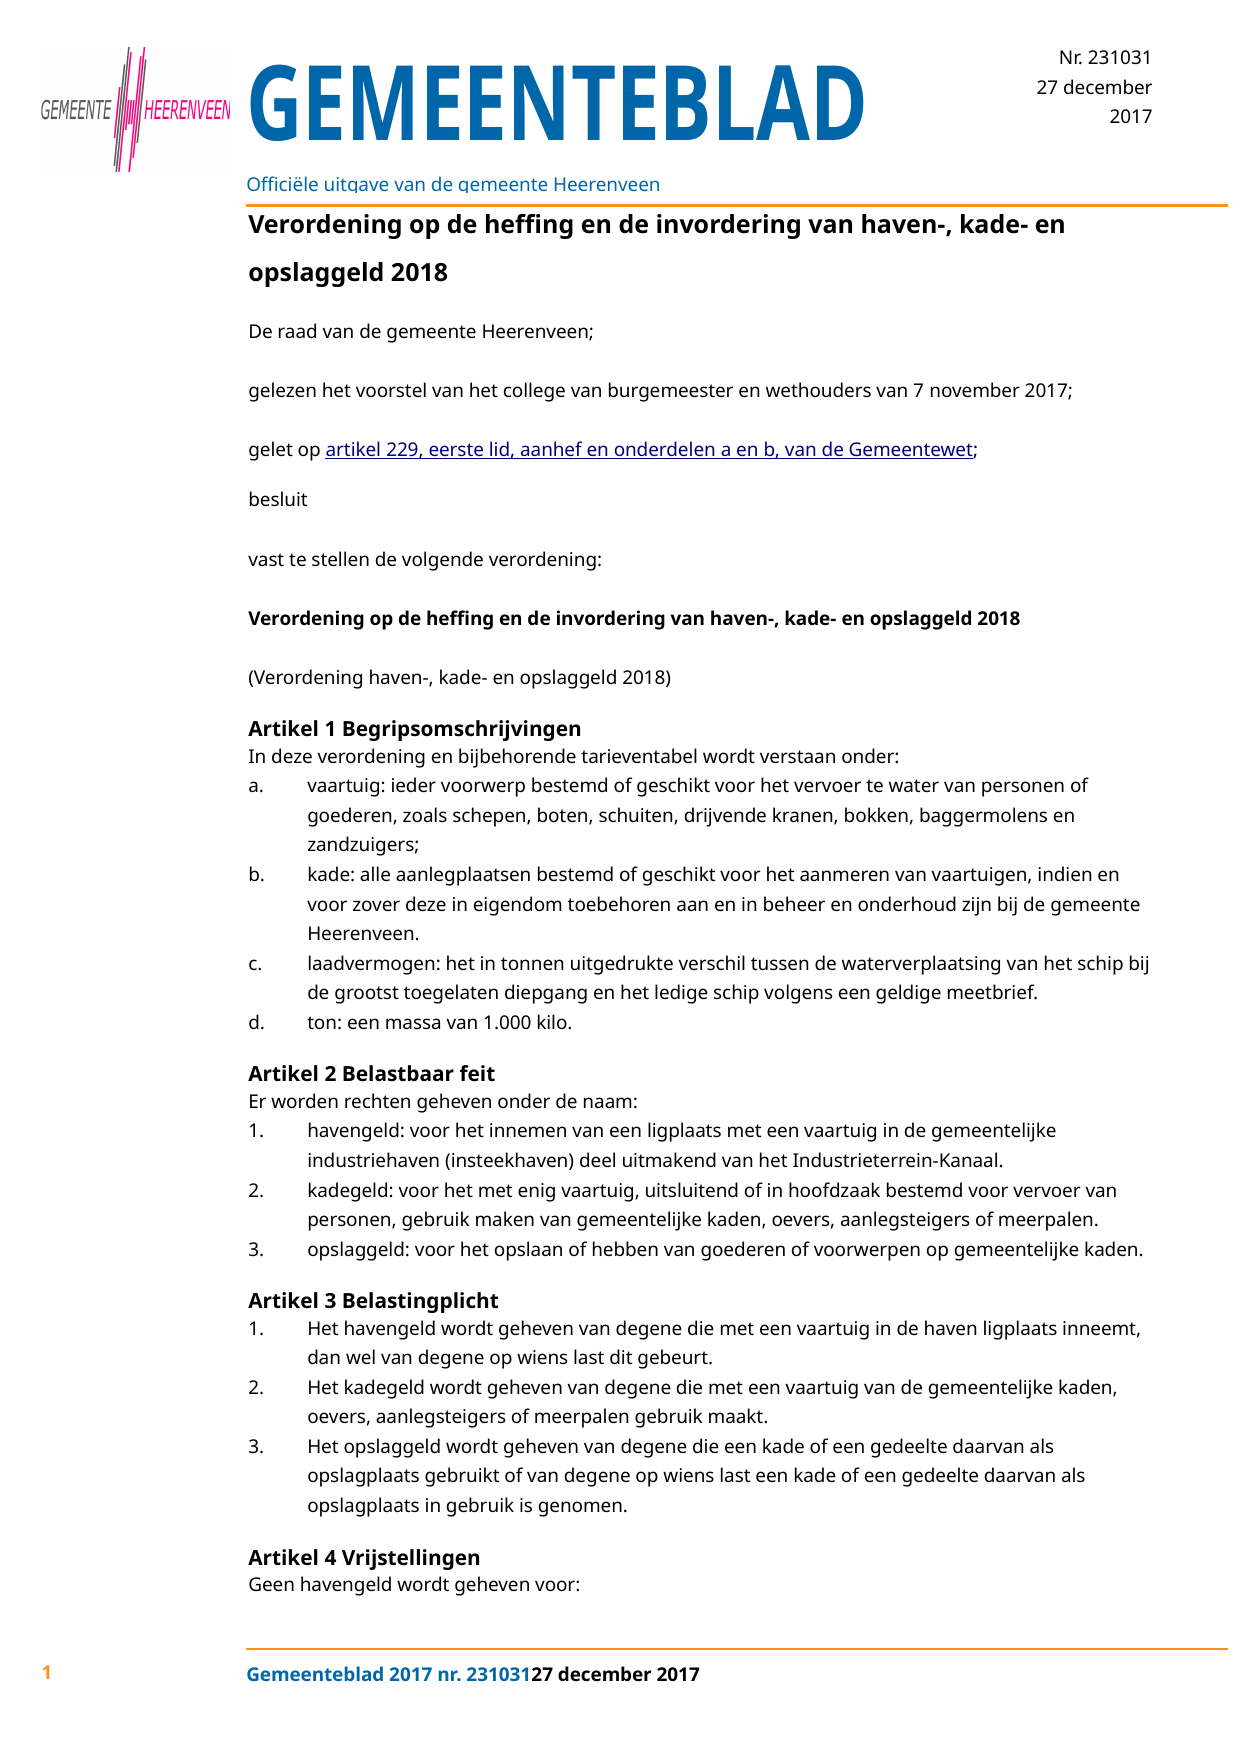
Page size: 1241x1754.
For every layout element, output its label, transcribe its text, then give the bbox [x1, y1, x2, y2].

list kade: alle aanlegplaatsen bestemd of geschikt voor het aanmeren van vaartuigen, indien en voor zover deze in eigendom toebehoren aan en in beheer en onderhoud zijn bij de gemeente Heerenveen. [248, 861, 1152, 946]
list kadegeld: voor het met enig vaartuig, uitsluitend of in hoofdzaak bestemd voor vervoer van personen, gebruik maken van gemeentelijke kaden, oevers, aanlegsteigers of meerpalen. [248, 1177, 1152, 1232]
text besluit [248, 487, 1152, 512]
text Verordening op de heffing en de invordering van haven-, kade- en opslaggeld 2018 [248, 207, 1152, 288]
text gelet op artikel 229, eerste lid, aanhef en onderdelen a en b, van de Gemeentewet; [248, 436, 1152, 462]
text gelezen het voorstel van het college van burgemeester en wethouders van 7 november 2017; [248, 377, 1152, 403]
list laadvermogen: het in tonnen uitgedrukte verschil tussen de waterverplaatsing van het schip bij de grootst toegelaten diepgang en het ledige schip volgens een geldige meetbrief. [248, 950, 1152, 1005]
text Geen havengeld wordt geheven voor: [248, 1571, 1152, 1597]
list opslaggeld: voor het opslaan of hebben van goederen of voorwerpen op gemeentelijke kaden. [248, 1236, 1152, 1262]
picture [41, 47, 231, 172]
text vast te stellen de volgende verordening: [248, 546, 1152, 571]
text De raad van de gemeente Heerenveen; [248, 318, 1152, 344]
text (Verordening haven-, kade- en opslaggeld 2018) [248, 664, 1152, 690]
text Er worden rechten geheven onder de naam: [248, 1088, 1152, 1114]
list ton: een massa van 1.000 kilo. [248, 1009, 1152, 1035]
list havengeld: voor het innemen van een ligplaats met een vaartuig in de gemeentelijke industriehaven (insteekhaven) deel uitmakend van het Industrieterrein-Kanaal. [248, 1118, 1152, 1173]
list Het opslaggeld wordt geheven van degene die een kade of een gedeelte daarvan als opslagplaats gebruikt of van degene op wiens last een kade of een gedeelte daarvan als opslagplaats in gebruik is genomen. [248, 1433, 1152, 1518]
list vaartuig: ieder voorwerp bestemd of geschikt voor het vervoer te water van personen of goederen, zoals schepen, boten, schuiten, drijvende kranen, bokken, baggermolens en zandzuigers; [248, 772, 1152, 857]
text Verordening op de heffing en de invordering van haven-, kade- en opslaggeld 2018 [248, 605, 1152, 631]
text In deze verordening en bijbehorende tarieventabel wordt verstaan onder: [248, 743, 1152, 769]
list Het kadegeld wordt geheven van degene die met een vaartuig van de gemeentelijke kaden, oevers, aanlegsteigers of meerpalen gebruik maakt. [248, 1374, 1152, 1429]
text Artikel 1 Begripsomschrijvingen [248, 714, 1152, 743]
text Artikel 3 Belastingplicht [248, 1286, 1152, 1315]
text Artikel 4 Vrijstellingen [248, 1543, 1152, 1571]
text Artikel 2 Belastbaar feit [248, 1059, 1152, 1088]
list Het havengeld wordt geheven van degene die met een vaartuig in de haven ligplaats inneemt, dan wel van degene op wiens last dit gebeurt. [248, 1315, 1152, 1370]
